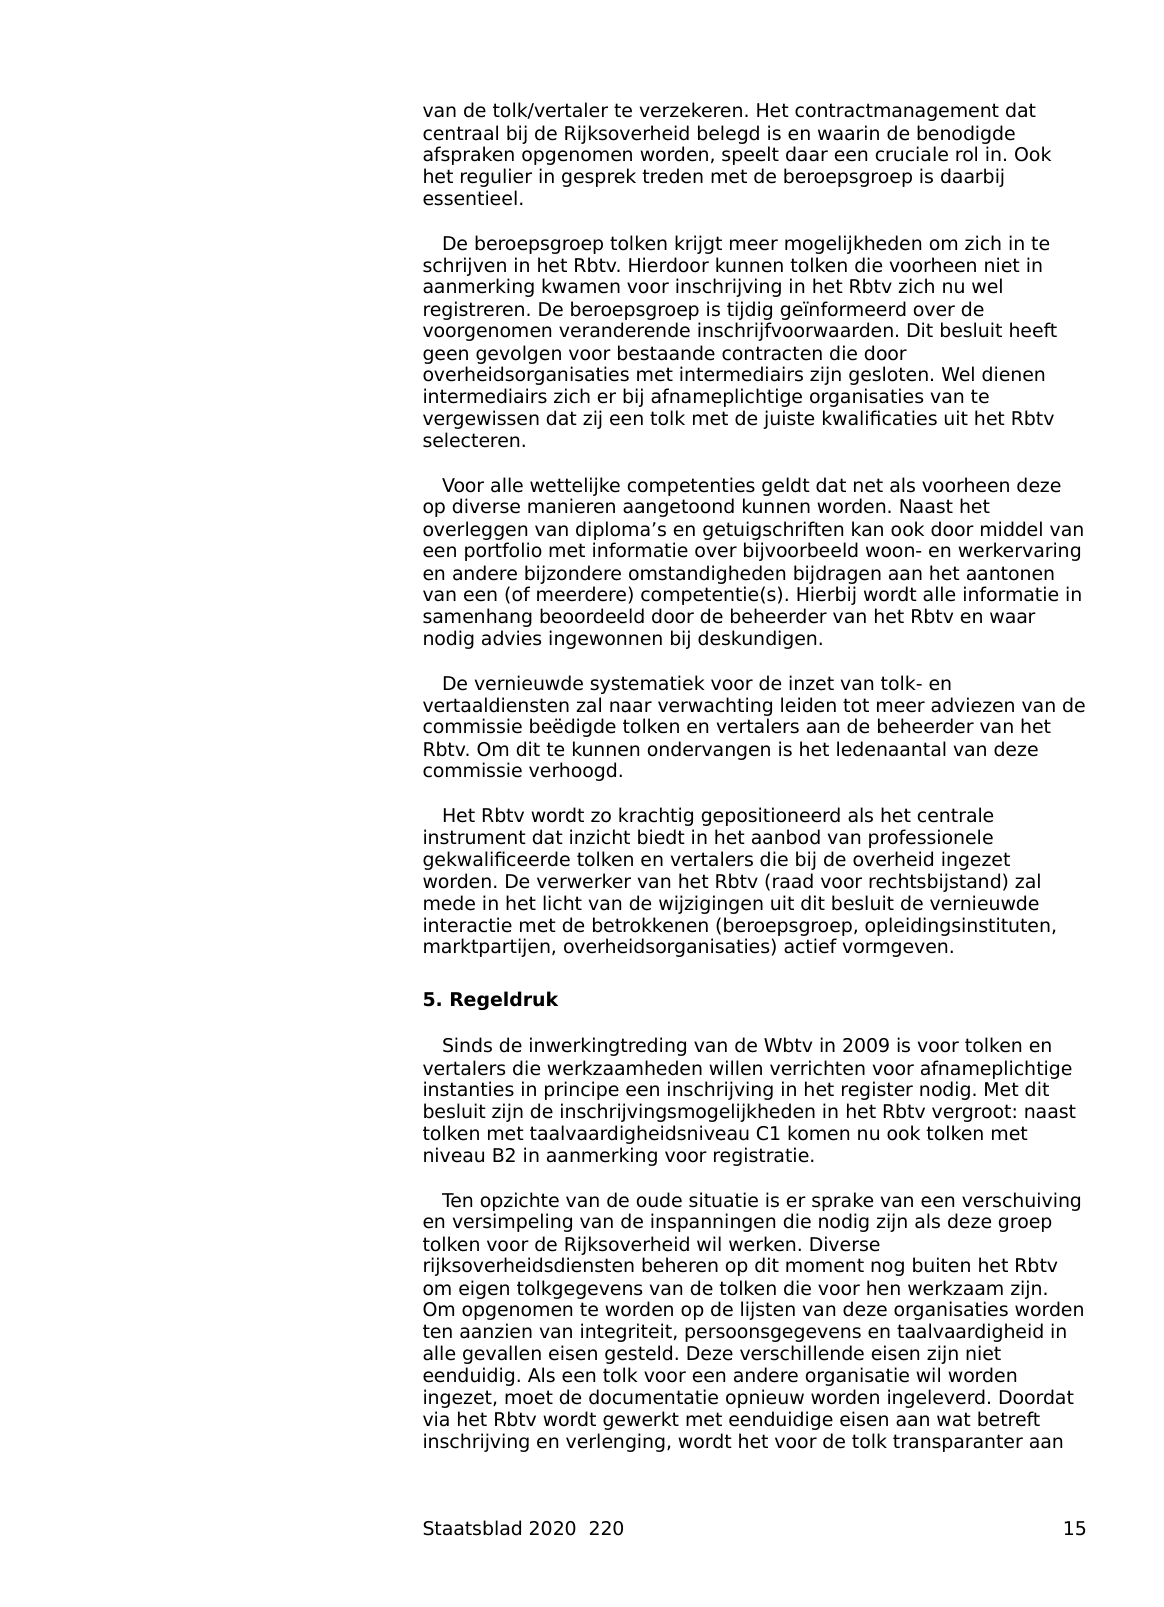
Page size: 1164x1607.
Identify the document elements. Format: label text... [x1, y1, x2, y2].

text Sinds de inwerkingtreding van de Wbtv in 2009 is voor tolken en vertalers die werkzaamheden willen verrichten voor afnameplichtige instanties in principe een inschrijving in het register nodig. Met dit besluit zijn de inschrijvingsmogelijkheden in het Rbtv vergroot: naast tolken met taalvaardigheidsniveau C1 komen nu ook tolken met niveau B2 in aanmerking voor registratie. [422, 1035, 1087, 1167]
text Voor alle wettelijke competenties geldt dat net als voorheen deze op diverse manieren aangetoond kunnen worden. Naast het overleggen van diploma’s en getuigschriften kan ook door middel van een portfolio met informatie over bijvoorbeeld woon- en werkervaring en andere bijzondere omstandigheden bijdragen aan het aantonen van een (of meerdere) competentie(s). Hierbij wordt alle informatie in samenhang beoordeeld door de beheerder van het Rbtv en waar nodig advies ingewonnen bij deskundigen. [422, 474, 1087, 650]
text van de tolk/vertaler te verzekeren. Het contractmanagement dat centraal bij de Rijksoverheid belegd is en waarin de benodigde afspraken opgenomen worden, speelt daar een cruciale rol in. Ook het regulier in gesprek treden met de beroepsgroep is daarbij essentieel. [422, 100, 1087, 210]
text De vernieuwde systematiek voor de inzet van tolk- en vertaaldiensten zal naar verwachting leiden tot meer adviezen van de commissie beëdigde tolken en vertalers aan de beheerder van het Rbtv. Om dit te kunnen ondervangen is het ledenaantal van deze commissie verhoogd. [422, 672, 1087, 782]
text Ten opzichte van de oude situatie is er sprake van een verschuiving en versimpeling van de inspanningen die nodig zijn als deze groep tolken voor de Rijksoverheid wil werken. Diverse rijksoverheidsdiensten beheren op dit moment nog buiten het Rbtv om eigen tolkgegevens van de tolken die voor hen werkzaam zijn. Om opgenomen te worden op de lijsten van deze organisaties worden ten aanzien van integriteit, persoonsgegevens en taalvaardigheid in alle gevallen eisen gesteld. Deze verschillende eisen zijn niet eenduidig. Als een tolk voor een andere organisatie wil worden ingezet, moet de documentatie opnieuw worden ingeleverd. Doordat via het Rbtv wordt gewerkt met eenduidige eisen aan wat betreft inschrijving en verlenging, wordt het voor de tolk transparanter aan [422, 1189, 1087, 1453]
text De beroepsgroep tolken krijgt meer mogelijkheden om zich in te schrijven in het Rbtv. Hierdoor kunnen tolken die voorheen niet in aanmerking kwamen voor inschrijving in het Rbtv zich nu wel registreren. De beroepsgroep is tijdig geïnformeerd over de voorgenomen veranderende inschrijfvoorwaarden. Dit besluit heeft geen gevolgen voor bestaande contracten die door overheidsorganisaties met intermediairs zijn gesloten. Wel dienen intermediairs zich er bij afnameplichtige organisaties van te vergewissen dat zij een tolk met de juiste kwalificaties uit het Rbtv selecteren. [422, 232, 1087, 452]
subtitle 5. Regeldruk [422, 988, 1087, 1010]
text Het Rbtv wordt zo krachtig gepositioneerd als het centrale instrument dat inzicht biedt in het aanbod van professionele gekwalificeerde tolken en vertalers die bij de overheid ingezet worden. De verwerker van het Rbtv (raad voor rechtsbijstand) zal mede in het licht van de wijzigingen uit dit besluit de vernieuwde interactie met de betrokkenen (beroepsgroep, opleidingsinstituten, marktpartijen, overheidsorganisaties) actief vormgeven. [422, 804, 1087, 958]
